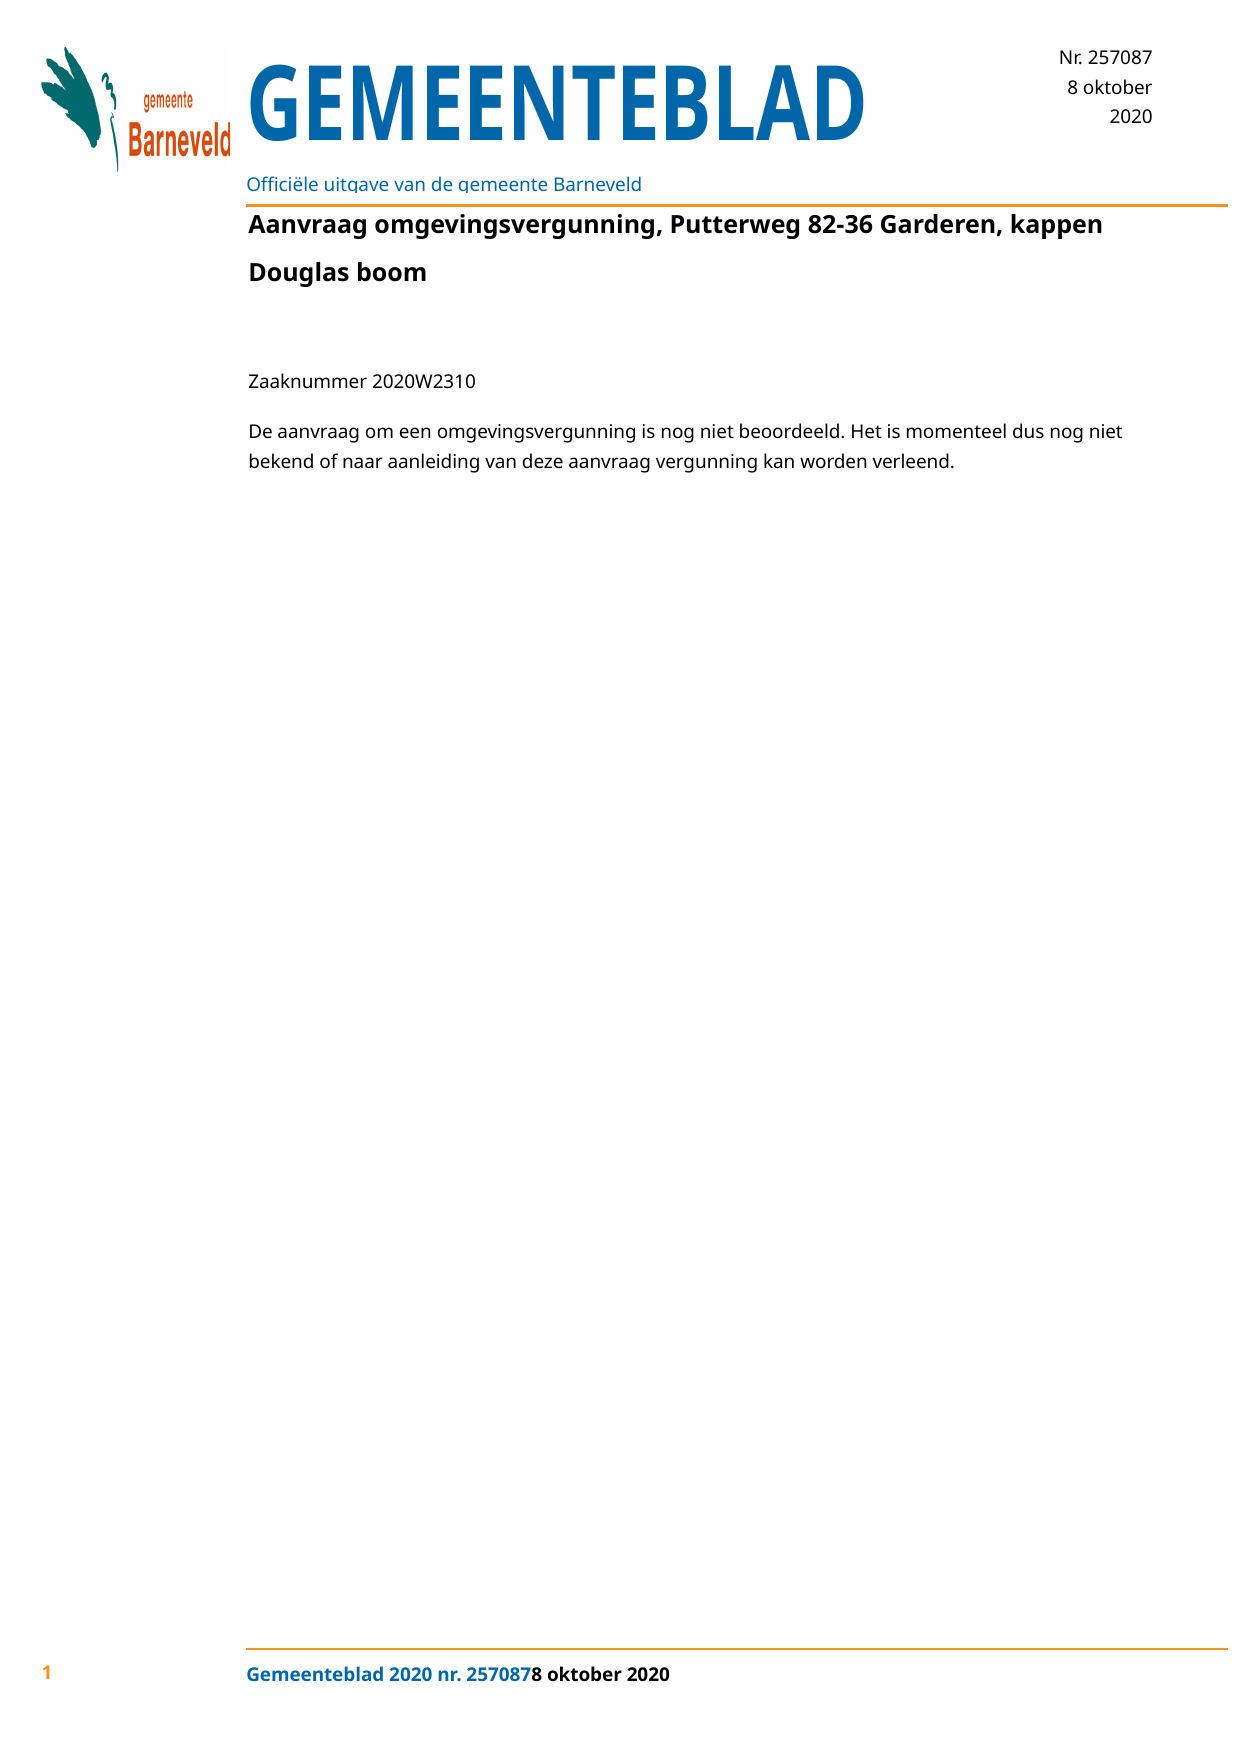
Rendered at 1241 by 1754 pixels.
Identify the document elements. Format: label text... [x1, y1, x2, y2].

picture [41, 47, 231, 172]
text Zaaknummer 2020W2310 [248, 368, 1152, 394]
text De aanvraag om een omgevingsvergunning is nog niet beoordeeld. Het is momenteel dus nog niet bekend of naar aanleiding van deze aanvraag vergunning kan worden verleend. [248, 419, 1152, 474]
text Aanvraag omgevingsvergunning, Putterweg 82-36 Garderen, kappen Douglas boom [248, 207, 1152, 288]
